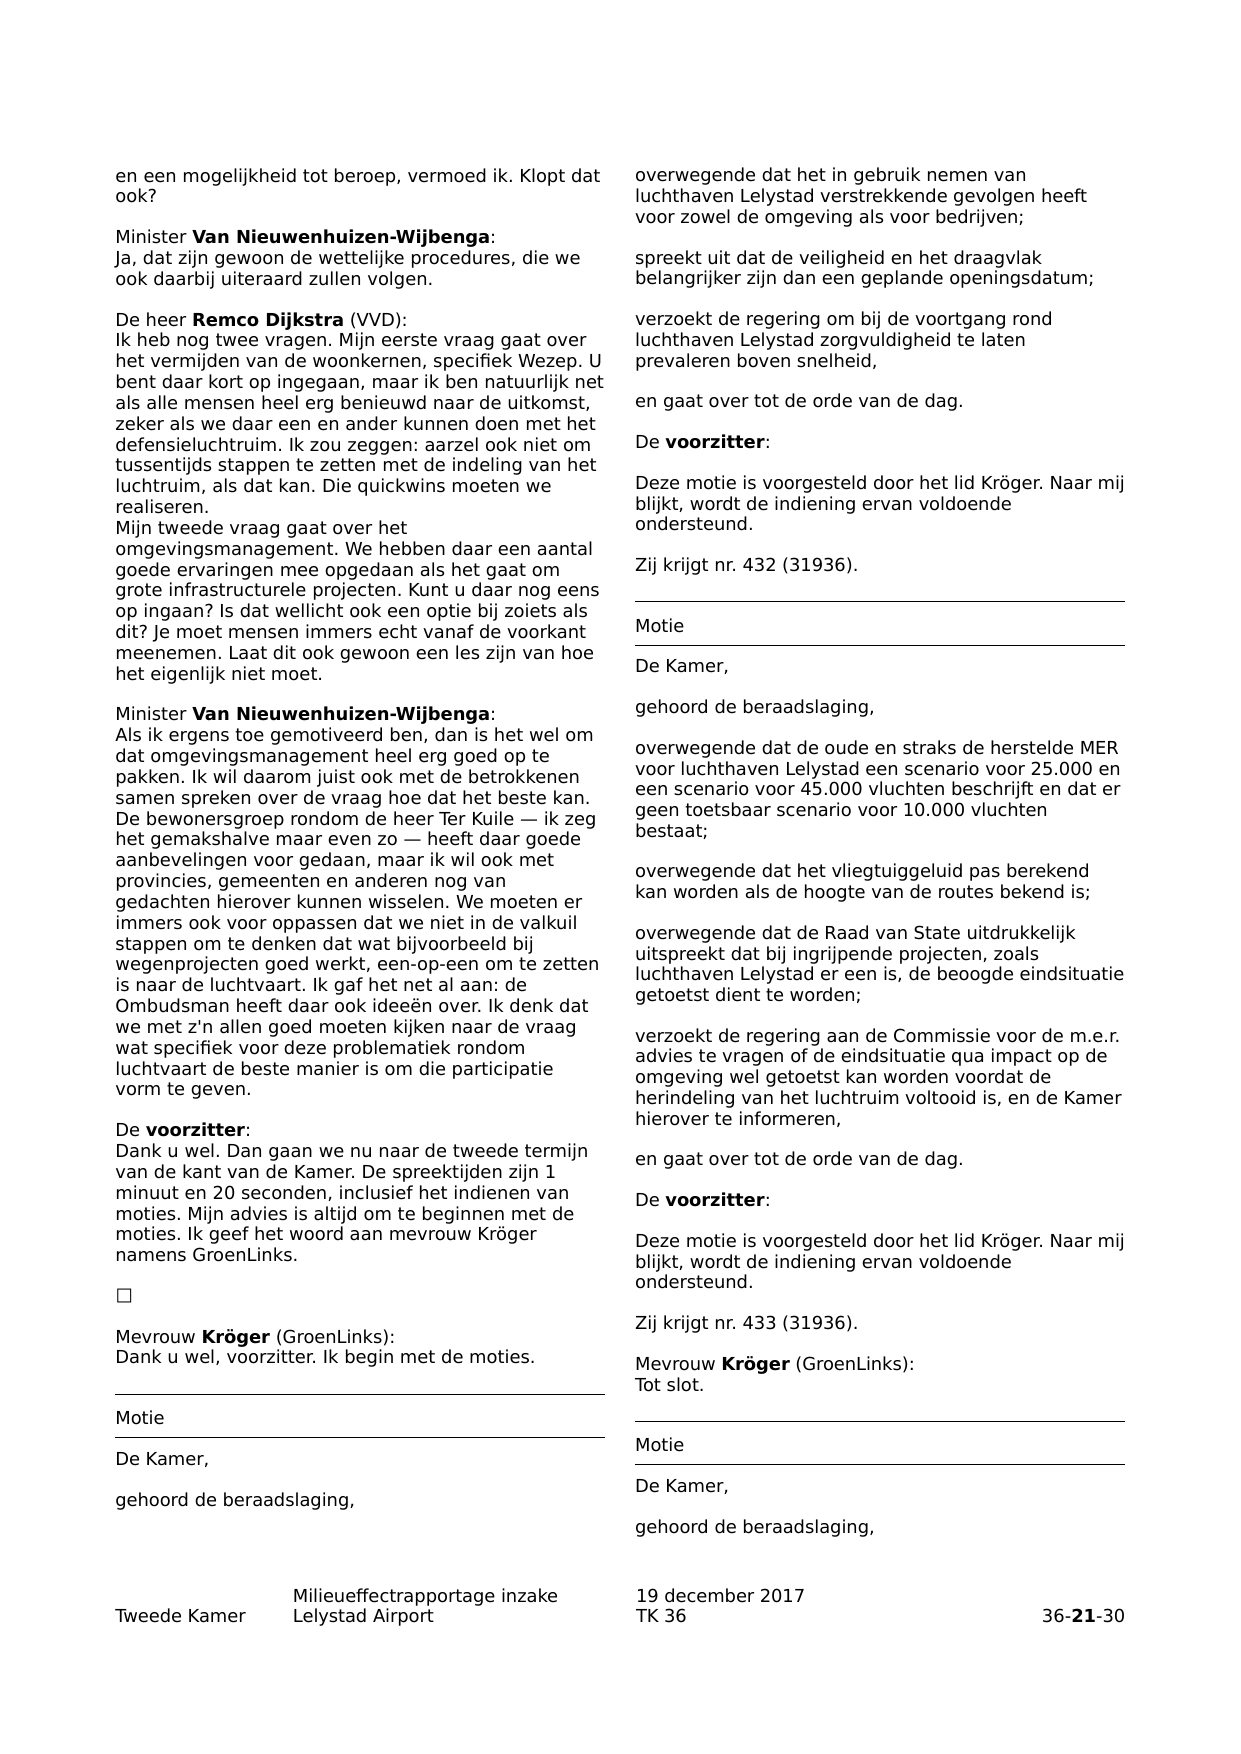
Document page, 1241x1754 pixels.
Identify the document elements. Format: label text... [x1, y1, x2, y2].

text Minister Van Nieuwenhuizen-Wijbenga: [115, 227, 605, 248]
text Ja, dat zijn gewoon de wettelijke procedures, die we ook daarbij uiteraard zullen volgen. [115, 248, 605, 289]
text De Kamer, [635, 656, 1125, 677]
text Mevrouw Kröger (GroenLinks): [635, 1354, 1125, 1374]
text overwegende dat het vliegtuiggeluid pas berekend kan worden als de hoogte van de routes bekend is; [635, 861, 1125, 903]
text Motie [115, 1408, 605, 1429]
text gehoord de beraadslaging, [635, 1517, 1125, 1537]
text De Kamer, [635, 1476, 1125, 1497]
text spreekt uit dat de veiligheid en het draagvlak belangrijker zijn dan een geplande openingsdatum; [635, 247, 1125, 289]
text Dank u wel. Dan gaan we nu naar de tweede termijn van de kant van de Kamer. De spreektijden zijn 1 minuut en 20 seconden, inclusief het indienen van moties. Mijn advies is altijd om te beginnen met de moties. Ik geef het woord aan mevrouw Kröger namens GroenLinks. [115, 1141, 605, 1266]
text Motie [635, 615, 1125, 636]
text Deze motie is voorgesteld door het lid Kröger. Naar mij blijkt, wordt de indiening ervan voldoende ondersteund. [635, 473, 1125, 535]
text Motie [635, 1435, 1125, 1456]
text De voorzitter: [115, 1120, 605, 1141]
text verzoekt de regering om bij de voortgang rond luchthaven Lelystad zorgvuldigheid te laten prevaleren boven snelheid, [635, 309, 1125, 371]
text gehoord de beraadslaging, [115, 1489, 605, 1510]
text en een mogelijkheid tot beroep, vermoed ik. Klopt dat ook? [115, 165, 605, 207]
text Als ik ergens toe gemotiveerd ben, dan is het wel om dat omgevingsmanagement heel erg goed op te pakken. Ik wil daarom juist ook met de betrokkenen samen spreken over de vraag hoe dat het beste kan. De bewonersgroep rondom de heer Ter Kuile — ik zeg het gemakshalve maar even zo — heeft daar goede aanbevelingen voor gedaan, maar ik wil ook met provincies, gemeenten en anderen nog van gedachten hierover kunnen wisselen. We moeten er immers ook voor oppassen dat we niet in de valkuil stappen om te denken dat wat bijvoorbeeld bij wegenprojecten goed werkt, een-op-een om te zetten is naar de luchtvaart. Ik gaf het net al aan: de Ombudsman heeft daar ook ideeën over. Ik denk dat we met z'n allen goed moeten kijken naar de vraag wat specifiek voor deze problematiek rondom luchtvaart de beste manier is om die participatie vorm te geven. [115, 725, 605, 1100]
text Deze motie is voorgesteld door het lid Kröger. Naar mij blijkt, wordt de indiening ervan voldoende ondersteund. [635, 1231, 1125, 1293]
text ⬜ [115, 1286, 605, 1306]
text Ik heb nog twee vragen. Mijn eerste vraag gaat over het vermijden van de woonkernen, specifiek Wezep. U bent daar kort op ingegaan, maar ik ben natuurlijk net als alle mensen heel erg benieuwd naar de uitkomst, zeker als we daar een en ander kunnen doen met het defensieluchtruim. Ik zou zeggen: aarzel ook niet om tussentijds stappen te zetten met de indeling van het luchtruim, als dat kan. Die quickwins moeten we realiseren. [115, 330, 605, 518]
text Dank u wel, voorzitter. Ik begin met de moties. [115, 1347, 605, 1368]
text De Kamer, [115, 1449, 605, 1469]
text Zij krijgt nr. 433 (31936). [635, 1313, 1125, 1334]
text en gaat over tot de orde van de dag. [635, 391, 1125, 412]
text De voorzitter: [635, 432, 1125, 453]
text Minister Van Nieuwenhuizen-Wijbenga: [115, 704, 605, 725]
text verzoekt de regering aan de Commissie voor de m.e.r. advies te vragen of de eindsituatie qua impact op de omgeving wel getoetst kan worden voordat de herindeling van het luchtruim voltooid is, en de Kamer hierover te informeren, [635, 1026, 1125, 1129]
text Mevrouw Kröger (GroenLinks): [115, 1326, 605, 1347]
text Zij krijgt nr. 432 (31936). [635, 555, 1125, 576]
text Mijn tweede vraag gaat over het omgevingsmanagement. We hebben daar een aantal goede ervaringen mee opgedaan als het gaat om grote infrastructurele projecten. Kunt u daar nog eens op ingaan? Is dat wellicht ook een optie bij zoiets als dit? Je moet mensen immers echt vanaf de voorkant meenemen. Laat dit ook gewoon een les zijn van hoe het eigenlijk niet moet. [115, 518, 605, 684]
text De heer Remco Dijkstra (VVD): [115, 309, 605, 330]
text De voorzitter: [635, 1190, 1125, 1211]
text en gaat over tot de orde van de dag. [635, 1149, 1125, 1170]
text overwegende dat de oude en straks de herstelde MER voor luchthaven Lelystad een scenario voor 25.000 en een scenario voor 45.000 vluchten beschrijft en dat er geen toetsbaar scenario voor 10.000 vluchten bestaat; [635, 738, 1125, 841]
text gehoord de beraadslaging, [635, 697, 1125, 718]
text overwegende dat de Raad van State uitdrukkelijk uitspreekt dat bij ingrijpende projecten, zoals luchthaven Lelystad er een is, de beoogde eindsituatie getoetst dient te worden; [635, 923, 1125, 1006]
text overwegende dat het in gebruik nemen van luchthaven Lelystad verstrekkende gevolgen heeft voor zowel de omgeving als voor bedrijven; [635, 165, 1125, 227]
text Tot slot. [635, 1374, 1125, 1395]
